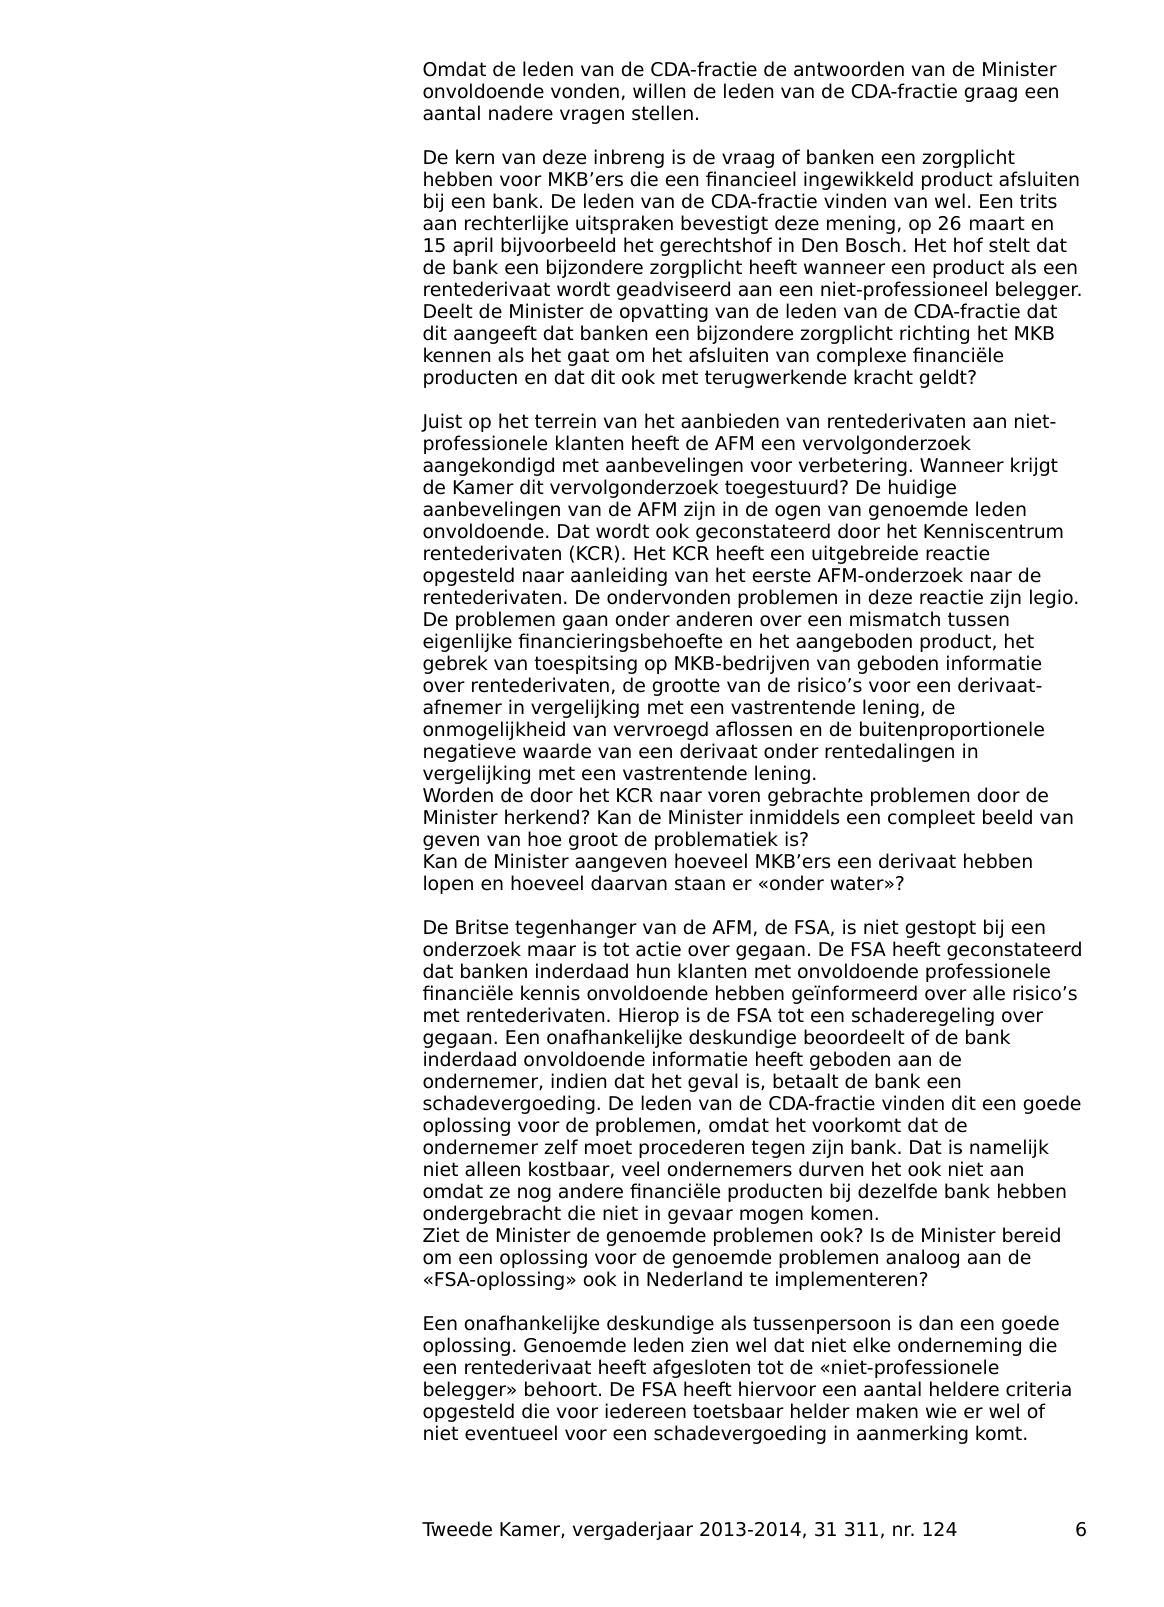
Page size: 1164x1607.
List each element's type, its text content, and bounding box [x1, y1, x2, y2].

text Juist op het terrein van het aanbieden van rentederivaten aan niet-professionele klanten heeft de AFM een vervolgonderzoek aangekondigd met aanbevelingen voor verbetering. Wanneer krijgt de Kamer dit vervolgonderzoek toegestuurd? De huidige aanbevelingen van de AFM zijn in de ogen van genoemde leden onvoldoende. Dat wordt ook geconstateerd door het Kenniscentrum rentederivaten (KCR). Het KCR heeft een uitgebreide reactie opgesteld naar aanleiding van het eerste AFM-onderzoek naar de rentederivaten. De ondervonden problemen in deze reactie zijn legio. De problemen gaan onder anderen over een mismatch tussen eigenlijke financieringsbehoefte en het aangeboden product, het gebrek van toespitsing op MKB-bedrijven van geboden informatie over rentederivaten, de grootte van de risico’s voor een derivaat-afnemer in vergelijking met een vastrentende lening, de onmogelijkheid van vervroegd aflossen en de buitenproportionele negatieve waarde van een derivaat onder rentedalingen in vergelijking met een vastrentende lening. [422, 411, 1087, 785]
text Kan de Minister aangeven hoeveel MKB’ers een derivaat hebben lopen en hoeveel daarvan staan er «onder water»? [422, 851, 1087, 895]
text Ziet de Minister de genoemde problemen ook? Is de Minister bereid om een oplossing voor de genoemde problemen analoog aan de «FSA-oplossing» ook in Nederland te implementeren? [422, 1224, 1087, 1291]
text De Britse tegenhanger van de AFM, de FSA, is niet gestopt bij een onderzoek maar is tot actie over gegaan. De FSA heeft geconstateerd dat banken inderdaad hun klanten met onvoldoende professionele financiële kennis onvoldoende hebben geïnformeerd over alle risico’s met rentederivaten. Hierop is de FSA tot een schaderegeling over gegaan. Een onafhankelijke deskundige beoordeelt of de bank inderdaad onvoldoende informatie heeft geboden aan de ondernemer, indien dat het geval is, betaalt de bank een schadevergoeding. De leden van de CDA-fractie vinden dit een goede oplossing voor de problemen, omdat het voorkomt dat de ondernemer zelf moet procederen tegen zijn bank. Dat is namelijk niet alleen kostbaar, veel ondernemers durven het ook niet aan omdat ze nog andere financiële producten bij dezelfde bank hebben ondergebracht die niet in gevaar mogen komen. [422, 917, 1087, 1224]
text Deelt de Minister de opvatting van de leden van de CDA-fractie dat dit aangeeft dat banken een bijzondere zorgplicht richting het MKB kennen als het gaat om het afsluiten van complexe financiële producten en dat dit ook met terugwerkende kracht geldt? [422, 301, 1087, 389]
text Een onafhankelijke deskundige als tussenpersoon is dan een goede oplossing. Genoemde leden zien wel dat niet elke onderneming die een rentederivaat heeft afgesloten tot de «niet-professionele belegger» behoort. De FSA heeft hiervoor een aantal heldere criteria opgesteld die voor iedereen toetsbaar helder maken wie er wel of niet eventueel voor een schadevergoeding in aanmerking komt. [422, 1313, 1087, 1444]
text Worden de door het KCR naar voren gebrachte problemen door de Minister herkend? Kan de Minister inmiddels een compleet beeld van geven van hoe groot de problematiek is? [422, 785, 1087, 851]
text Omdat de leden van de CDA-fractie de antwoorden van de Minister onvoldoende vonden, willen de leden van de CDA-fractie graag een aantal nadere vragen stellen. [422, 59, 1087, 125]
text De kern van deze inbreng is de vraag of banken een zorgplicht hebben voor MKB’ers die een financieel ingewikkeld product afsluiten bij een bank. De leden van de CDA-fractie vinden van wel. Een trits aan rechterlijke uitspraken bevestigt deze mening, op 26 maart en 15 april bijvoorbeeld het gerechtshof in Den Bosch. Het hof stelt dat de bank een bijzondere zorgplicht heeft wanneer een product als een rentederivaat wordt geadviseerd aan een niet-professioneel belegger. [422, 147, 1087, 301]
